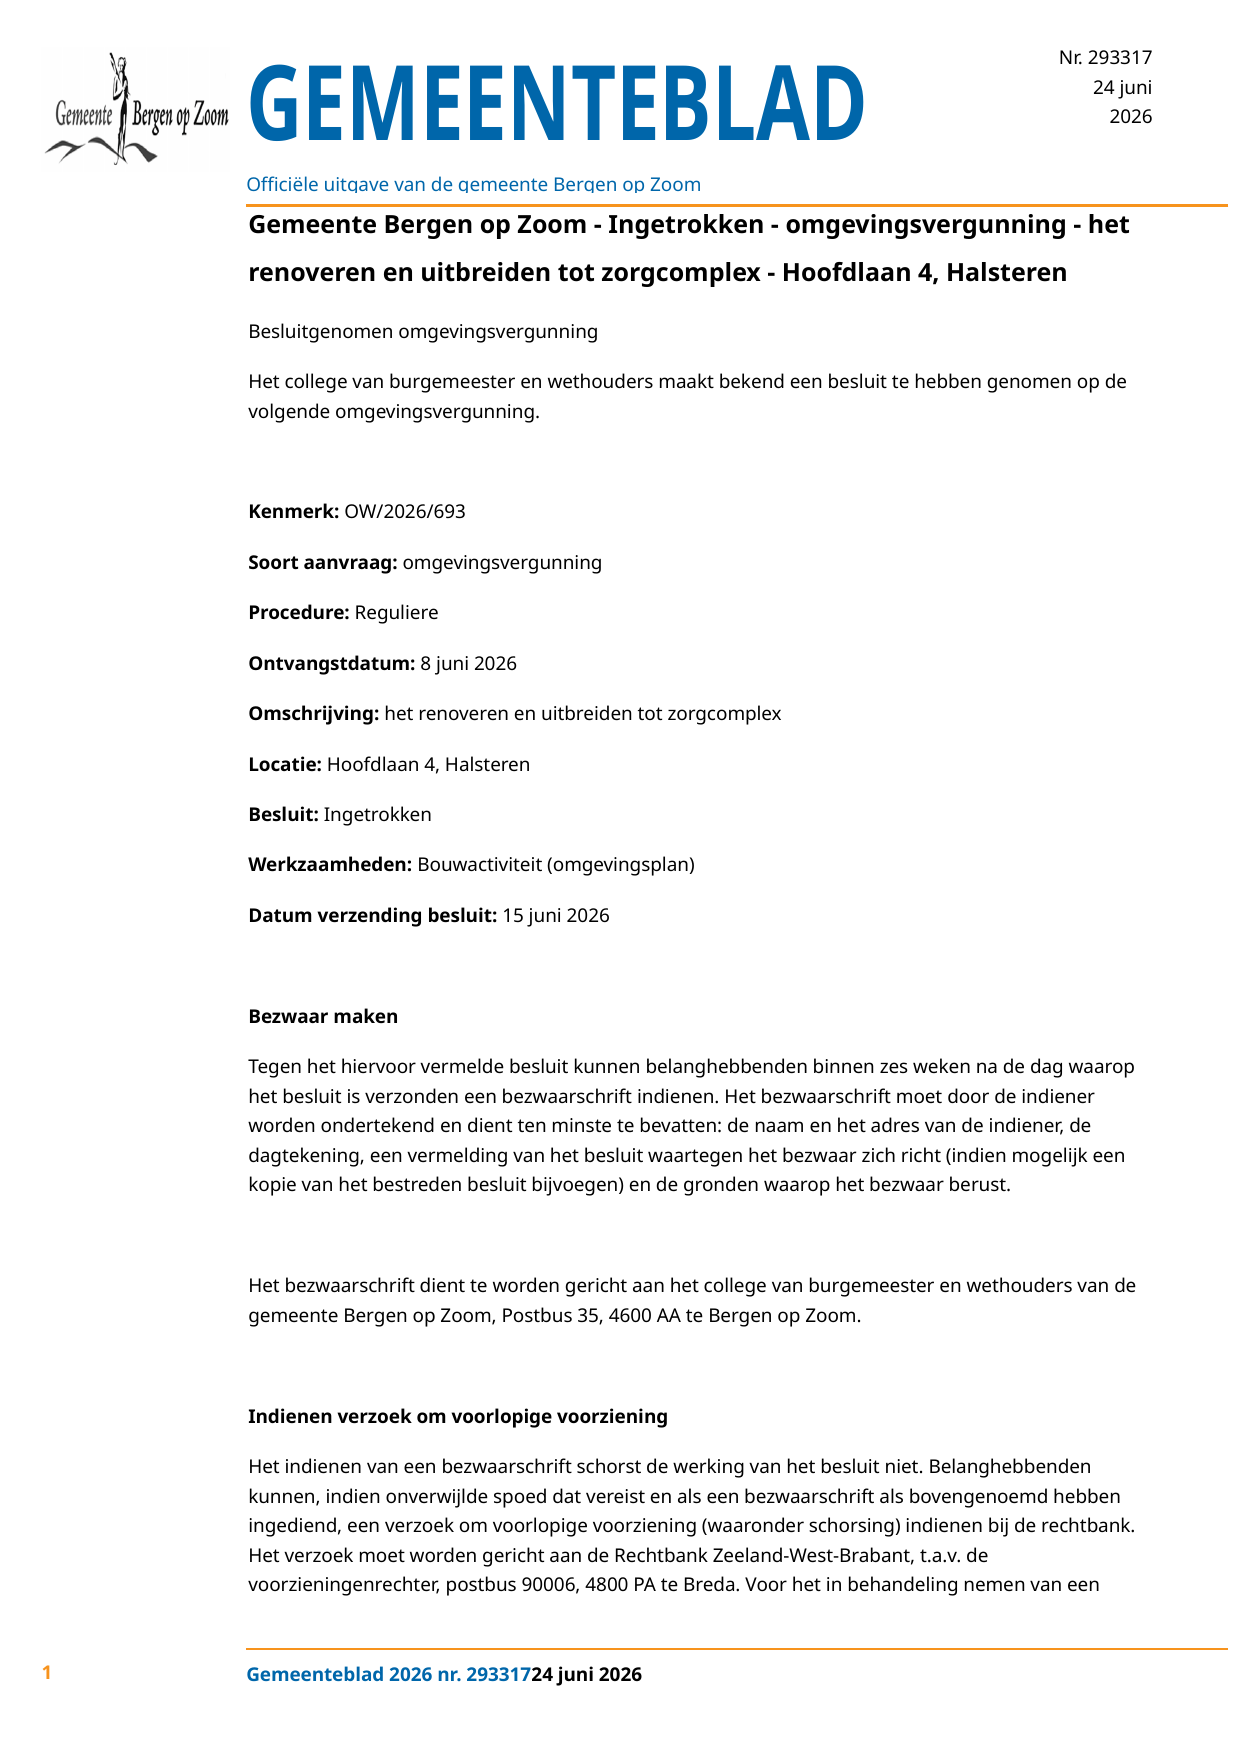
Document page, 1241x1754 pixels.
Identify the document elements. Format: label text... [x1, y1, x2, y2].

text Het bezwaarschrift dient te worden gericht aan het college van burgemeester en wethouders van de gemeente Bergen op Zoom, Postbus 35, 4600 AA te Bergen op Zoom. [248, 1272, 1152, 1328]
text Omschrijving: het renoveren en uitbreiden tot zorgcomplex [248, 700, 1152, 726]
text Procedure: Reguliere [248, 599, 1152, 625]
text Indienen verzoek om voorlopige voorziening [248, 1403, 1152, 1429]
picture [41, 47, 231, 172]
text Kenmerk: OW/2026/693 [248, 499, 1152, 524]
text Werkzaamheden: Bouwactiviteit (omgevingsplan) [248, 852, 1152, 877]
text Besluit: Ingetrokken [248, 801, 1152, 827]
text Het college van burgemeester en wethouders maakt bekend een besluit te hebben genomen op de volgende omgevingsvergunning. [248, 368, 1152, 424]
text Besluitgenomen omgevingsvergunning [248, 318, 1152, 344]
text Locatie: Hoofdlaan 4, Halsteren [248, 751, 1152, 777]
text Het indienen van een bezwaarschrift schorst de werking van het besluit niet. Belanghebbenden kunnen, indien onverwijlde spoed dat vereist en als een bezwaarschrift als bovengenoemd hebben ingediend, een verzoek om voorlopige voorziening (waaronder schorsing) indienen bij de rechtbank. Het verzoek moet worden gericht aan de Rechtbank Zeeland-West-Brabant, t.a.v. de voorzieningenrechter, postbus 90006, 4800 PA te Breda. Voor het in behandeling nemen van een [248, 1453, 1152, 1597]
text Bezwaar maken [248, 1003, 1152, 1029]
text Gemeente Bergen op Zoom - Ingetrokken - omgevingsvergunning - het renoveren en uitbreiden tot zorgcomplex - Hoofdlaan 4, Halsteren [248, 207, 1152, 288]
text Datum verzending besluit: 15 juni 2026 [248, 902, 1152, 928]
text Tegen het hiervoor vermelde besluit kunnen belanghebbenden binnen zes weken na de dag waarop het besluit is verzonden een bezwaarschrift indienen. Het bezwaarschrift moet door de indiener worden ondertekend en dient ten minste te bevatten: de naam en het adres van de indiener, de dagtekening, een vermelding van het besluit waartegen het bezwaar zich richt (indien mogelijk een kopie van het bestreden besluit bijvoegen) en de gronden waarop het bezwaar berust. [248, 1053, 1152, 1197]
text Soort aanvraag: omgevingsvergunning [248, 549, 1152, 575]
text Ontvangstdatum: 8 juni 2026 [248, 650, 1152, 676]
